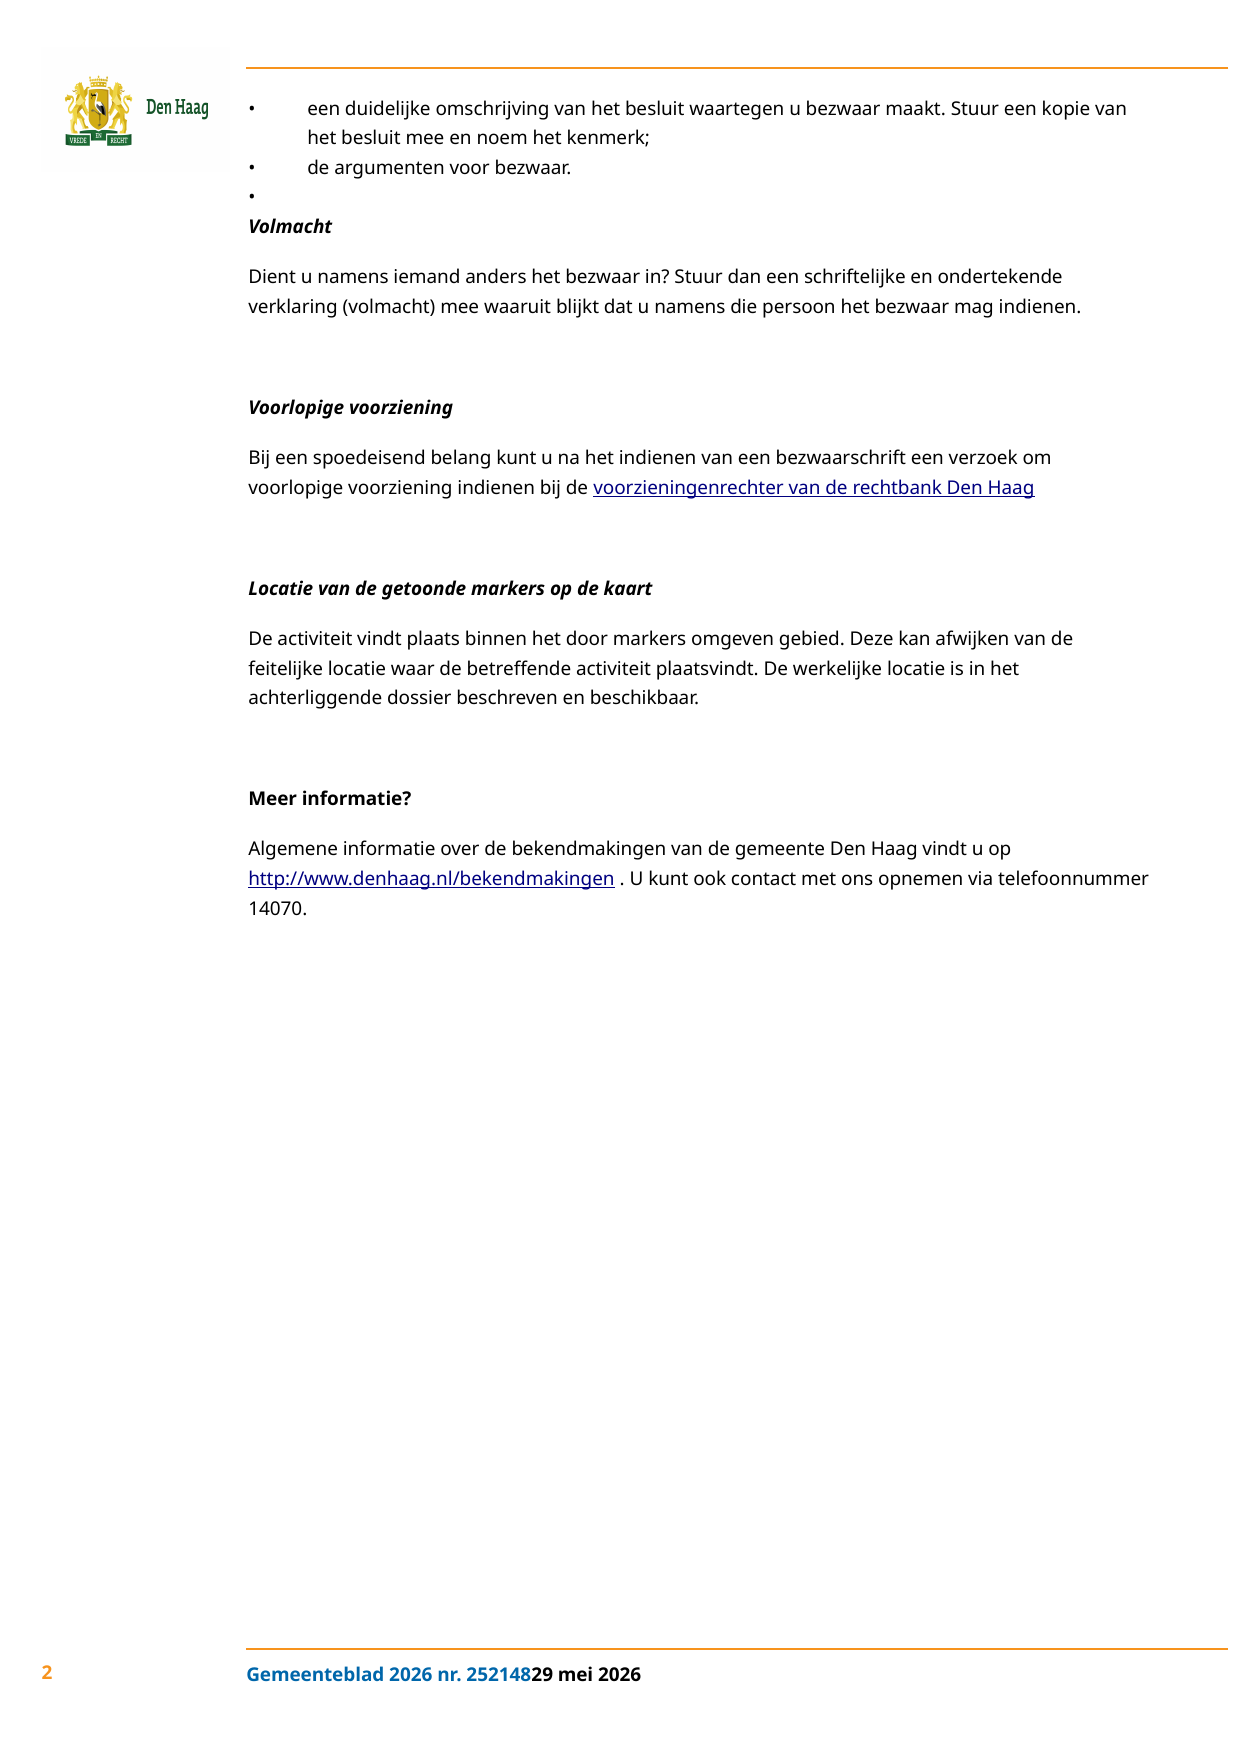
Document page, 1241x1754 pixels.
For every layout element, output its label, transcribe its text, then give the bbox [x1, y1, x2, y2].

list de argumenten voor bezwaar. [248, 154, 1152, 180]
text De activiteit vindt plaats binnen het door markers omgeven gebied. Deze kan afwijken van de feitelijke locatie waar de betreffende activiteit plaatsvindt. De werkelijke locatie is in het achterliggende dossier beschreven en beschikbaar. [248, 625, 1152, 710]
text Volmacht [248, 213, 1152, 239]
text Algemene informatie over de bekendmakingen van de gemeente Den Haag vindt u op http://www.denhaag.nl/bekendmakingen . U kunt ook contact met ons opnemen via telefoonnummer 14070. [248, 836, 1152, 921]
list een duidelijke omschrijving van het besluit waartegen u bezwaar maakt. Stuur een kopie van het besluit mee en noem het kenmerk; [248, 95, 1152, 150]
picture [41, 47, 231, 172]
text Voorlopige voorziening [248, 394, 1152, 420]
text Dient u namens iemand anders het bezwaar in? Stuur dan een schriftelijke en ondertekende verklaring (volmacht) mee waaruit blijkt dat u namens die persoon het bezwaar mag indienen. [248, 263, 1152, 319]
text Bij een spoedeisend belang kunt u na het indienen van een bezwaarschrift een verzoek om voorlopige voorziening indienen bij de voorzieningenrechter van de rechtbank Den Haag [248, 444, 1152, 500]
text Locatie van de getoonde markers op de kaart [248, 575, 1152, 601]
text Meer informatie? [248, 785, 1152, 811]
